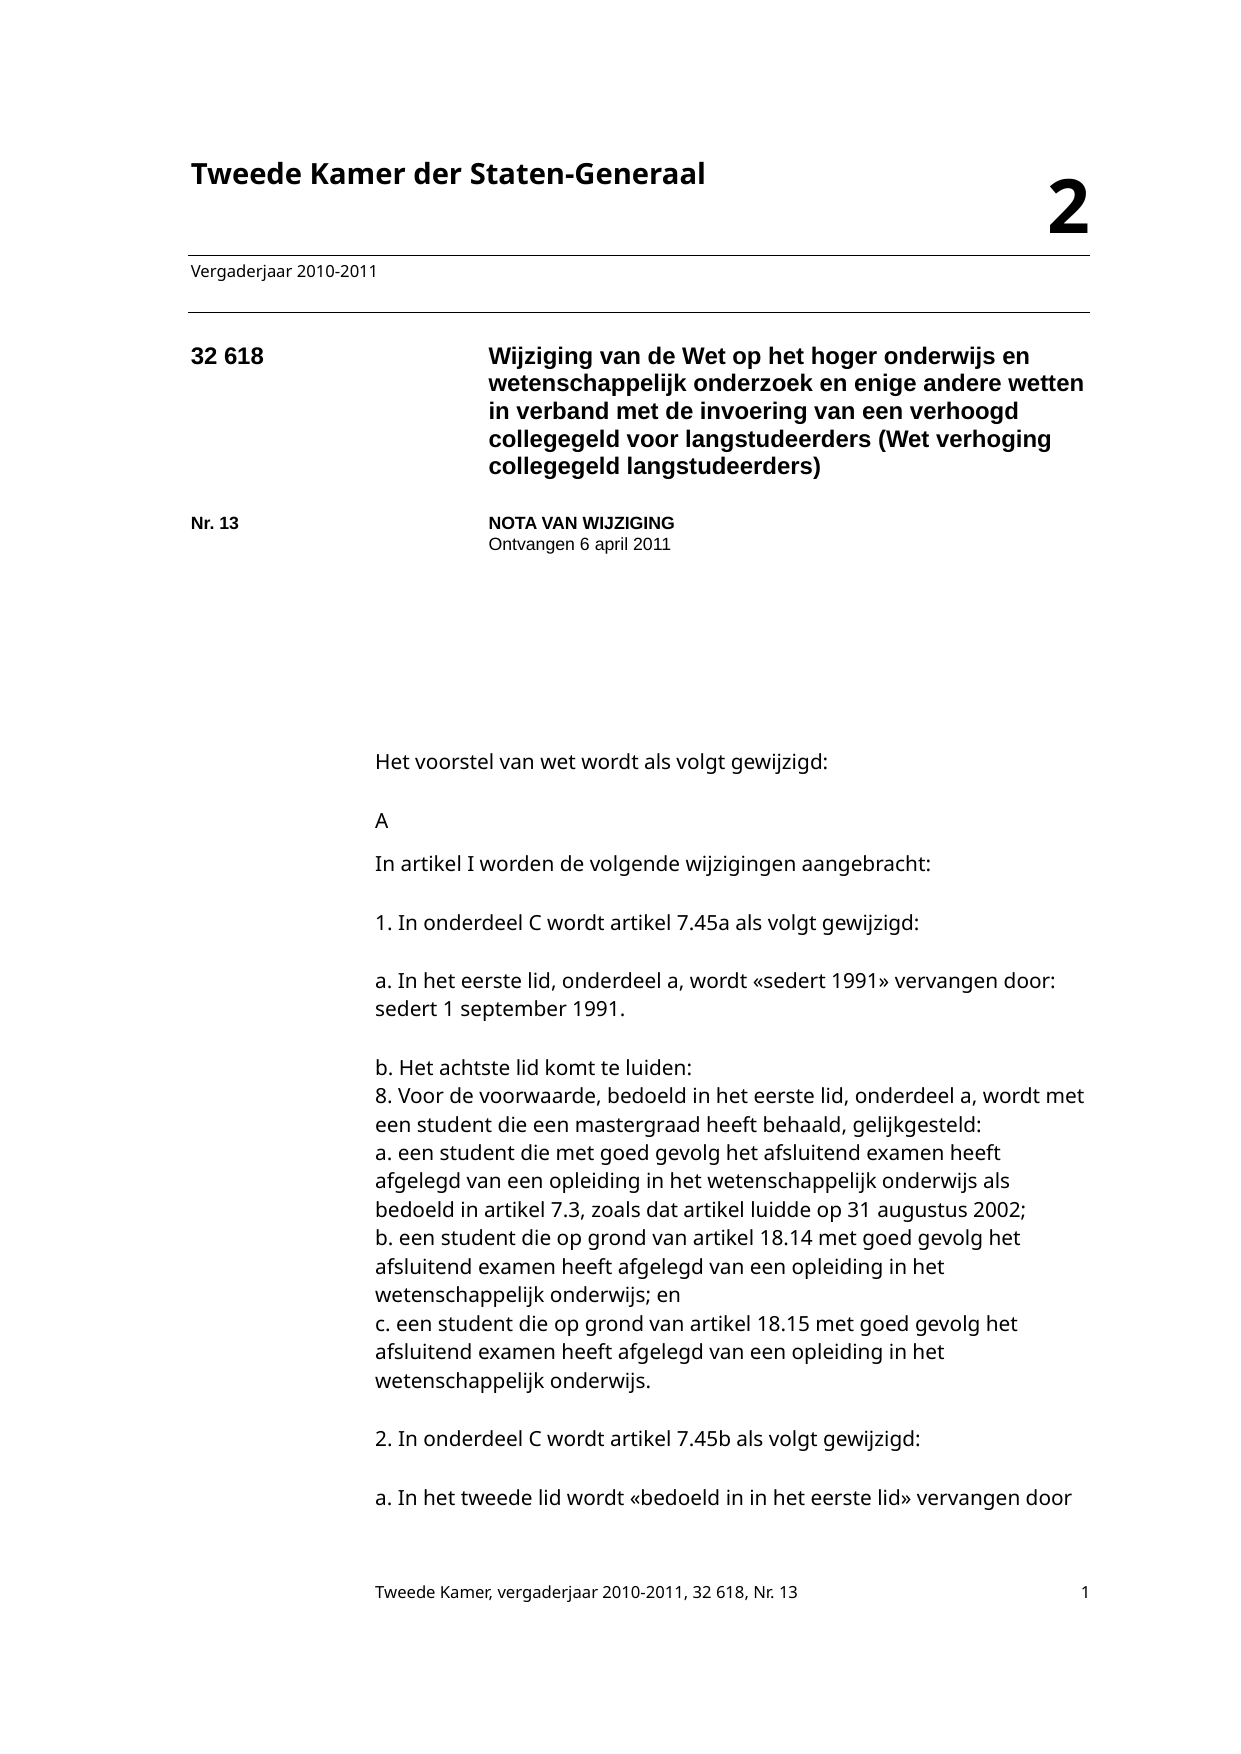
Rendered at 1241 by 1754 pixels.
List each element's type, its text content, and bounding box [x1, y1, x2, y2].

text In artikel I worden de volgende wijzigingen aangebracht: [375, 849, 1090, 878]
table_header Tweede Kamer der Staten-Generaal [188, 150, 909, 255]
table_cell 32 618 [188, 339, 485, 510]
text a. In het eerste lid, onderdeel a, wordt «sedert 1991» vervangen door: sedert 1 september 1991. [375, 966, 1090, 1023]
table_cell [485, 256, 1090, 312]
table_cell Wijziging van de Wet op het hoger onderwijs en wetenschappelijk onderzoek en enige andere wetten in verband met de invoering van een verhoogd collegegeld voor langstudeerders (Wet verhoging collegegeld langstudeerders) [485, 339, 1090, 510]
text A [375, 806, 1090, 834]
table_cell [485, 313, 1090, 339]
table_cell NOTA VAN WIJZIGING Ontvangen 6 april 2011 [485, 510, 1090, 629]
table_cell Vergaderjaar 2010-2011 [188, 256, 485, 312]
text c. een student die op grond van artikel 18.15 met goed gevolg het afsluitend examen heeft afgelegd van een opleiding in het wetenschappelijk onderwijs. [375, 1309, 1090, 1394]
text 8. Voor de voorwaarde, bedoeld in het eerste lid, onderdeel a, wordt met een student die een mastergraad heeft behaald, gelijkgesteld: [375, 1081, 1090, 1138]
text 2. In onderdeel C wordt artikel 7.45b als volgt gewijzigd: [375, 1424, 1090, 1453]
text Het voorstel van wet wordt als volgt gewijzigd: [375, 747, 1090, 776]
text 1. In onderdeel C wordt artikel 7.45a als volgt gewijzigd: [375, 908, 1090, 936]
text b. Het achtste lid komt te luiden: [375, 1053, 1090, 1081]
text a. In het tweede lid wordt «bedoeld in in het eerste lid» vervangen door [375, 1483, 1090, 1511]
table_cell Nr. 13 [188, 510, 485, 629]
text a. een student die met goed gevolg het afsluitend examen heeft afgelegd van een opleiding in het wetenschappelijk onderwijs als bedoeld in artikel 7.3, zoals dat artikel luidde op 31 augustus 2002; [375, 1138, 1090, 1223]
table_header 2 [910, 150, 1090, 255]
text b. een student die op grond van artikel 18.14 met goed gevolg het afsluitend examen heeft afgelegd van een opleiding in het wetenschappelijk onderwijs; en [375, 1223, 1090, 1309]
table_cell [188, 313, 485, 339]
